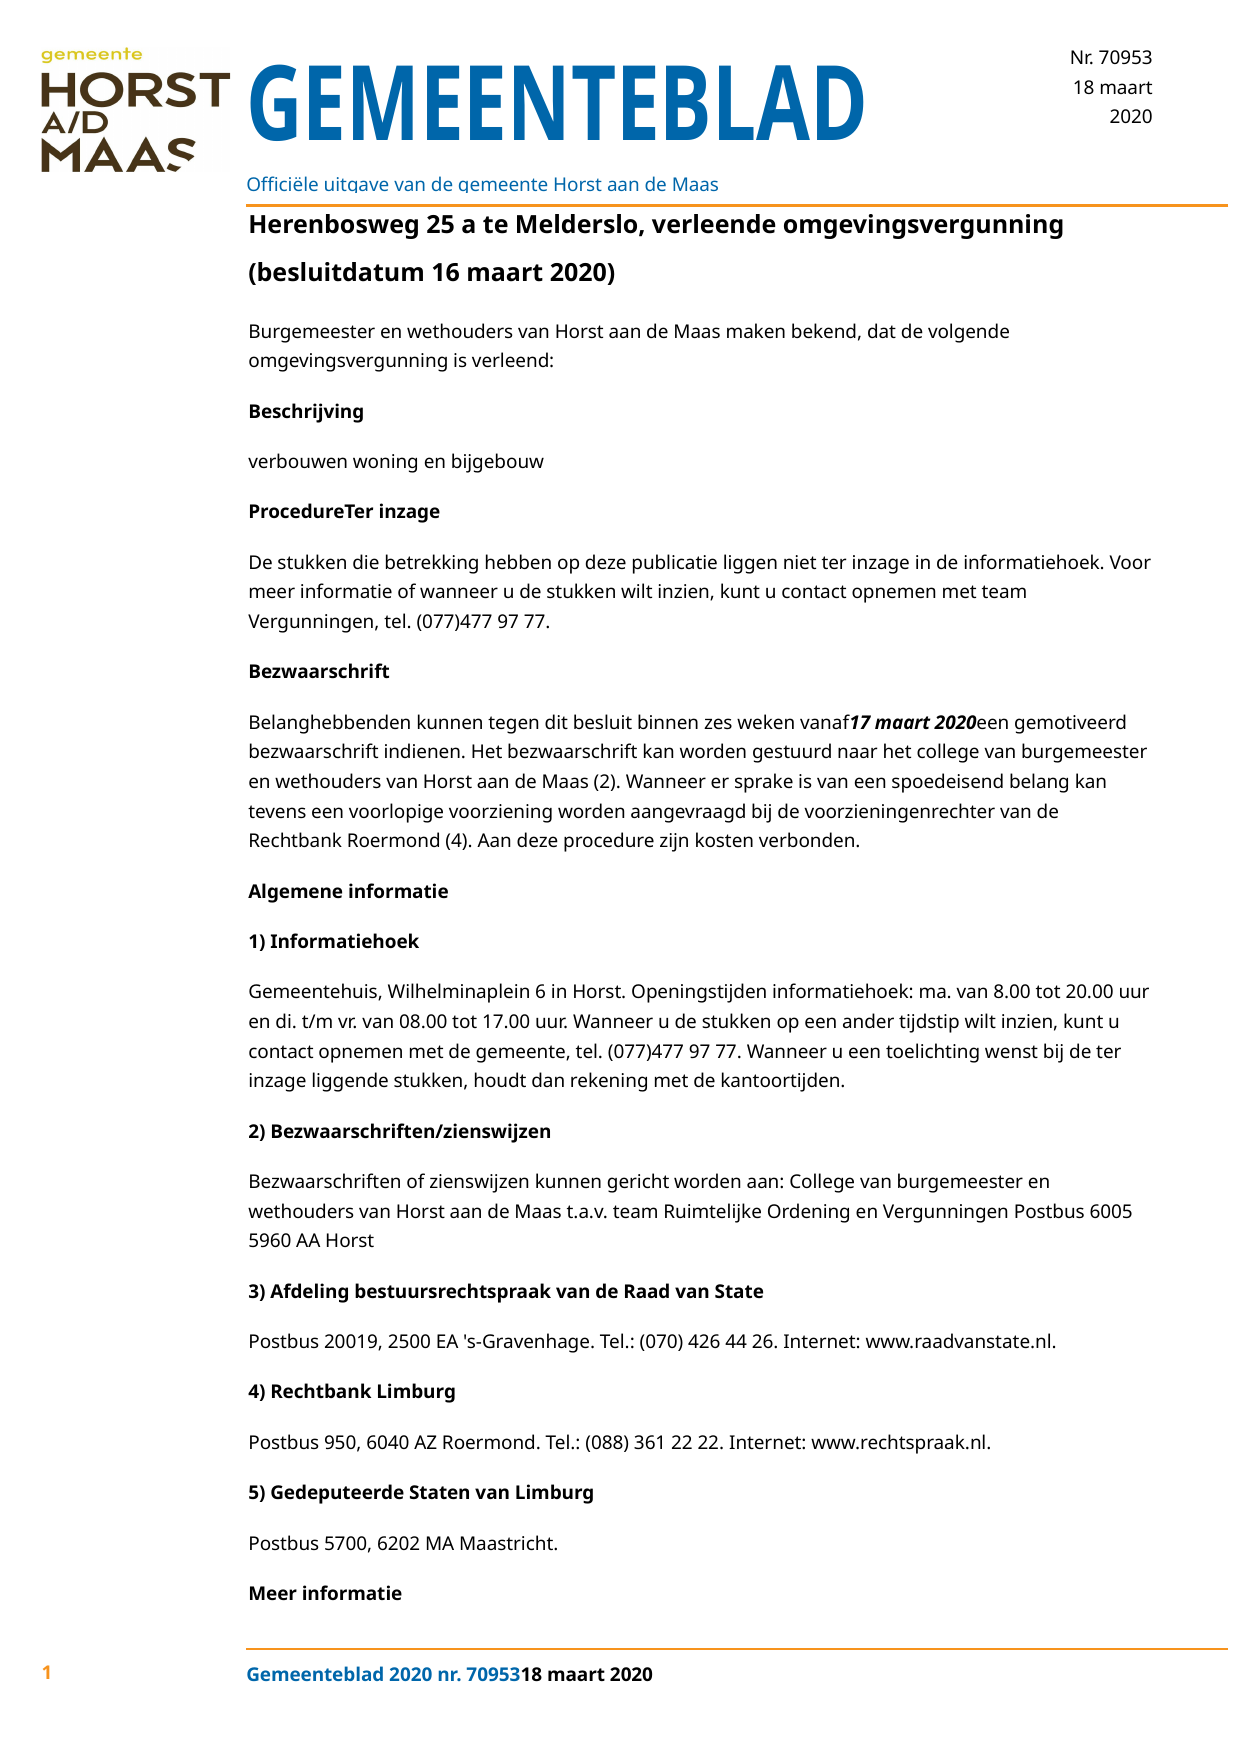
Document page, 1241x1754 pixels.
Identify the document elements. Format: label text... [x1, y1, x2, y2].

text Postbus 20019, 2500 EA 's-Gravenhage. Tel.: (070) 426 44 26. Internet: www.raadvanstate.nl. [248, 1328, 1152, 1354]
text De stukken die betrekking hebben op deze publicatie liggen niet ter inzage in de informatiehoek. Voor meer informatie of wanneer u de stukken wilt inzien, kunt u contact opnemen met team Vergunningen, tel. (077)477 97 77. [248, 549, 1152, 634]
picture [41, 47, 231, 172]
text Bezwaarschrift [248, 659, 1152, 684]
text Herenbosweg 25 a te Melderslo, verleende omgevingsvergunning (besluitdatum 16 maart 2020) [248, 207, 1152, 288]
text verbouwen woning en bijgebouw [248, 448, 1152, 474]
text Bezwaarschriften of zienswijzen kunnen gericht worden aan: College van burgemeester en wethouders van Horst aan de Maas t.a.v. team Ruimtelijke Ordening en Vergunningen Postbus 6005 5960 AA Horst [248, 1168, 1152, 1253]
text Burgemeester en wethouders van Horst aan de Maas maken bekend, dat de volgende omgevingsvergunning is verleend: [248, 318, 1152, 373]
text 2) Bezwaarschriften/zienswijzen [248, 1118, 1152, 1144]
text 4) Rechtbank Limburg [248, 1379, 1152, 1404]
text 3) Afdeling bestuursrechtspraak van de Raad van State [248, 1278, 1152, 1304]
text Gemeentehuis, Wilhelminaplein 6 in Horst. Openingstijden informatiehoek: ma. van 8.00 tot 20.00 uur en di. t/m vr. van 08.00 tot 17.00 uur. Wanneer u de stukken op een ander tijdstip wilt inzien, kunt u contact opnemen met de gemeente, tel. (077)477 97 77. Wanneer u een toelichting wenst bij de ter inzage liggende stukken, houdt dan rekening met de kantoortijden. [248, 979, 1152, 1093]
text Beschrijving [248, 398, 1152, 424]
text Postbus 950, 6040 AZ Roermond. Tel.: (088) 361 22 22. Internet: www.rechtspraak.nl. [248, 1429, 1152, 1455]
text ProcedureTer inzage [248, 499, 1152, 524]
text Belanghebbenden kunnen tegen dit besluit binnen zes weken vanaf17 maart 2020een gemotiveerd bezwaarschrift indienen. Het bezwaarschrift kan worden gestuurd naar het college van burgemeester en wethouders van Horst aan de Maas (2). Wanneer er sprake is van een spoedeisend belang kan tevens een voorlopige voorziening worden aangevraagd bij de voorzieningenrechter van de Rechtbank Roermond (4). Aan deze procedure zijn kosten verbonden. [248, 709, 1152, 853]
text Algemene informatie [248, 878, 1152, 904]
text Meer informatie [248, 1580, 1152, 1606]
text 1) Informatiehoek [248, 928, 1152, 954]
text Postbus 5700, 6202 MA Maastricht. [248, 1530, 1152, 1556]
text 5) Gedeputeerde Staten van Limburg [248, 1479, 1152, 1505]
